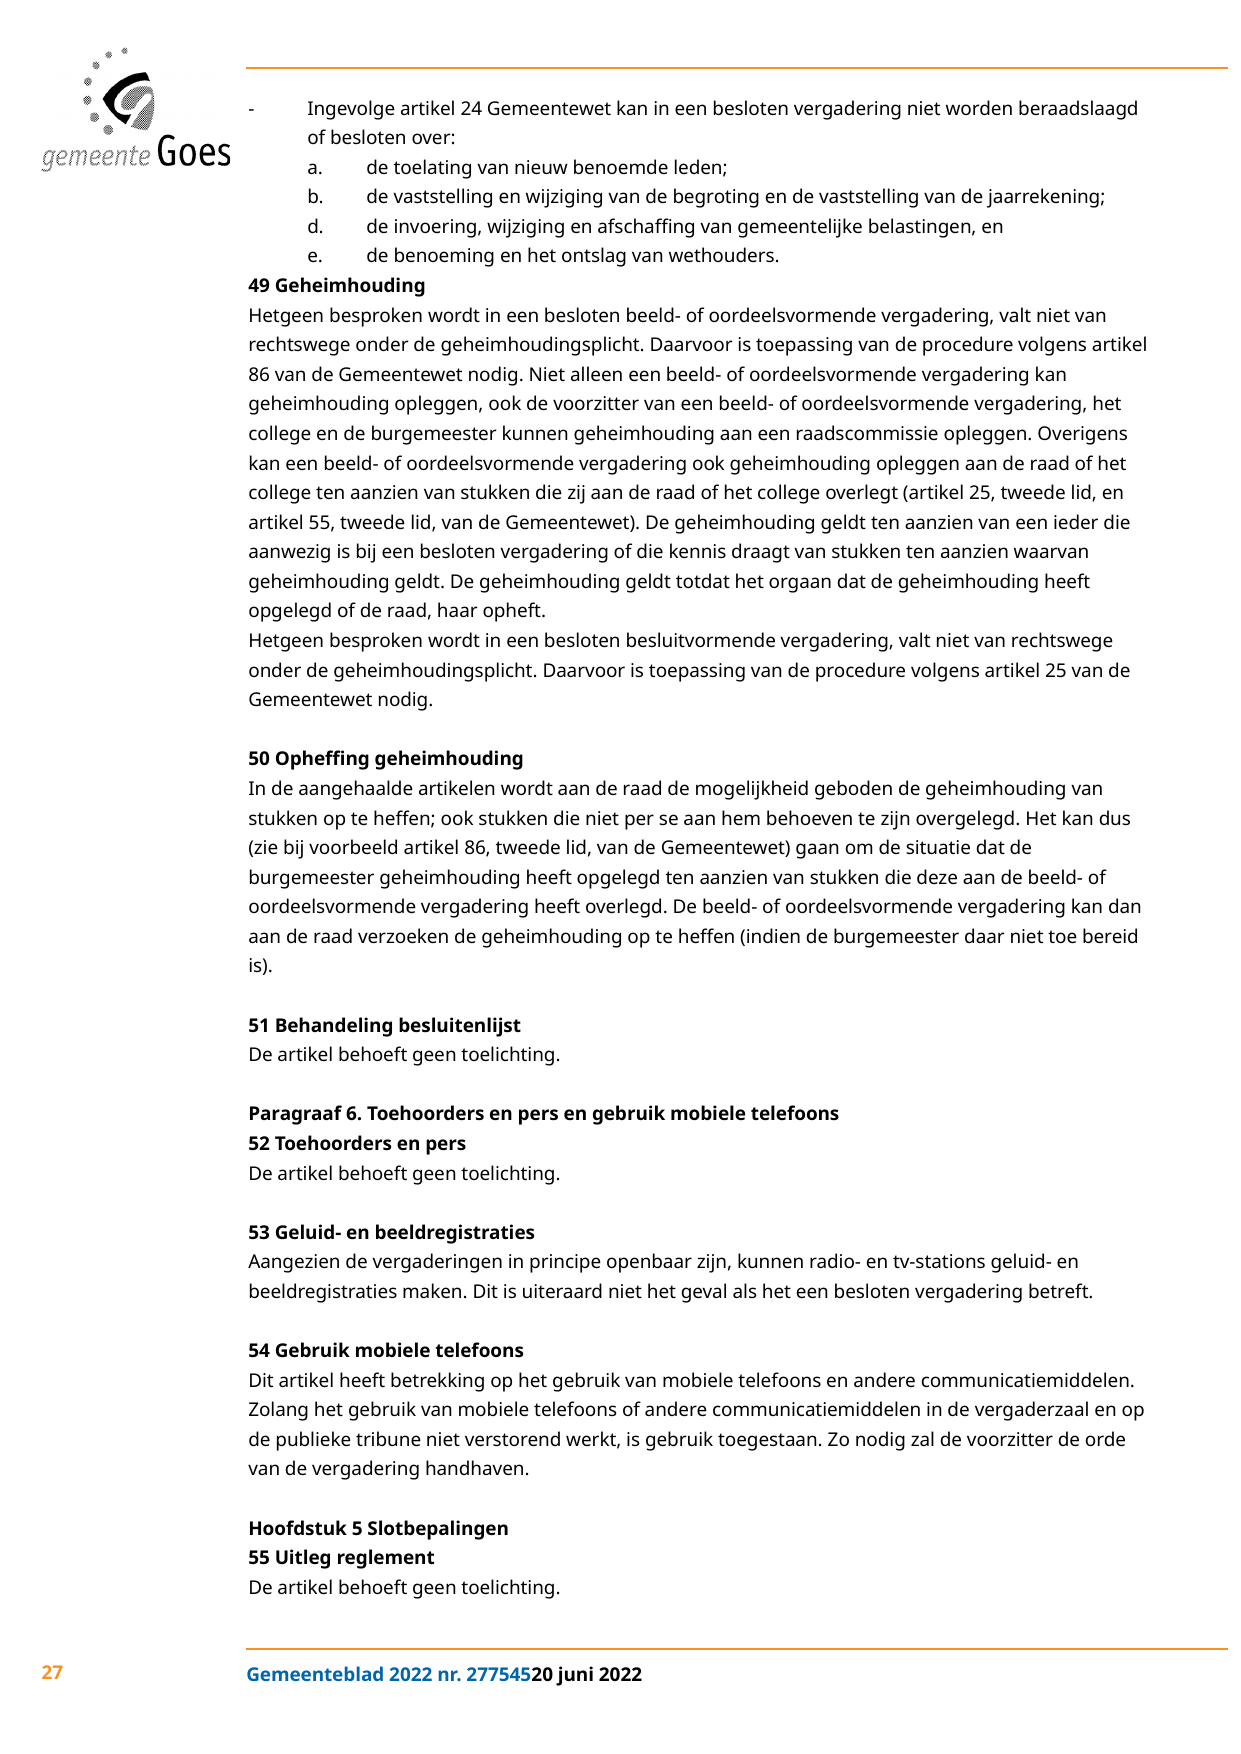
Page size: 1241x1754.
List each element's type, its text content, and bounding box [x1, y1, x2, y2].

list de invoering, wijziging en afschaffing van gemeentelijke belastingen, en [307, 213, 1152, 239]
text 53 Geluid- en beeldregistraties [248, 1219, 1152, 1245]
list de vaststelling en wijziging van de begroting en de vaststelling van de jaarrekening; [307, 183, 1152, 209]
list de toelating van nieuw benoemde leden; [307, 154, 1152, 180]
text De artikel behoeft geen toelichting. [248, 1160, 1152, 1186]
text Paragraaf 6. Toehoorders en pers en gebruik mobiele telefoons [248, 1101, 1152, 1126]
text 52 Toehoorders en pers [248, 1130, 1152, 1156]
text Hetgeen besproken wordt in een besloten beeld- of oordeelsvormende vergadering, valt niet van rechtswege onder de geheimhoudingsplicht. Daarvoor is toepassing van de procedure volgens artikel 86 van de Gemeentewet nodig. Niet alleen een beeld- of oordeelsvormende vergadering kan geheimhouding opleggen, ook de voorzitter van een beeld- of oordeelsvormende vergadering, het college en de burgemeester kunnen geheimhouding aan een raadscommissie opleggen. Overigens kan een beeld- of oordeelsvormende vergadering ook geheimhouding opleggen aan de raad of het college ten aanzien van stukken die zij aan de raad of het college overlegt (artikel 25, tweede lid, en artikel 55, tweede lid, van de Gemeentewet). De geheimhouding geldt ten aanzien van een ieder die aanwezig is bij een besloten vergadering of die kennis draagt van stukken ten aanzien waarvan geheimhouding geldt. De geheimhouding geldt totdat het orgaan dat de geheimhouding heeft opgelegd of de raad, haar opheft. [248, 302, 1152, 623]
text 55 Uitleg reglement [248, 1544, 1152, 1570]
text Hoofdstuk 5 Slotbepalingen [248, 1515, 1152, 1541]
text 50 Opheffing geheimhouding [248, 746, 1152, 771]
text Dit artikel heeft betrekking op het gebruik van mobiele telefoons en andere communicatiemiddelen. Zolang het gebruik van mobiele telefoons of andere communicatiemiddelen in de vergaderzaal en op de publieke tribune niet verstorend werkt, is gebruik toegestaan. Zo nodig zal de voorzitter de orde van de vergadering handhaven. [248, 1367, 1152, 1481]
list Ingevolge artikel 24 Gemeentewet kan in een besloten vergadering niet worden beraadslaagd of besloten over: [248, 95, 1152, 150]
picture [41, 47, 231, 172]
text 49 Geheimhouding [248, 272, 1152, 298]
list de benoeming en het ontslag van wethouders. [307, 243, 1152, 268]
text Hetgeen besproken wordt in een besloten besluitvormende vergadering, valt niet van rechtswege onder de geheimhoudingsplicht. Daarvoor is toepassing van de procedure volgens artikel 25 van de Gemeentewet nodig. [248, 627, 1152, 712]
text De artikel behoeft geen toelichting. [248, 1574, 1152, 1600]
text 54 Gebruik mobiele telefoons [248, 1337, 1152, 1363]
text De artikel behoeft geen toelichting. [248, 1041, 1152, 1067]
text In de aangehaalde artikelen wordt aan de raad de mogelijkheid geboden de geheimhouding van stukken op te heffen; ook stukken die niet per se aan hem behoeven te zijn overgelegd. Het kan dus (zie bij voorbeeld artikel 86, tweede lid, van de Gemeentewet) gaan om de situatie dat de burgemeester geheimhouding heeft opgelegd ten aanzien van stukken die deze aan de beeld- of oordeelsvormende vergadering heeft overlegd. De beeld- of oordeelsvormende vergadering kan dan aan de raad verzoeken de geheimhouding op te heffen (indien de burgemeester daar niet toe bereid is). [248, 775, 1152, 978]
text 51 Behandeling besluitenlijst [248, 1012, 1152, 1038]
text Aangezien de vergaderingen in principe openbaar zijn, kunnen radio- en tv-stations geluid- en beeldregistraties maken. Dit is uiteraard niet het geval als het een besloten vergadering betreft. [248, 1248, 1152, 1304]
